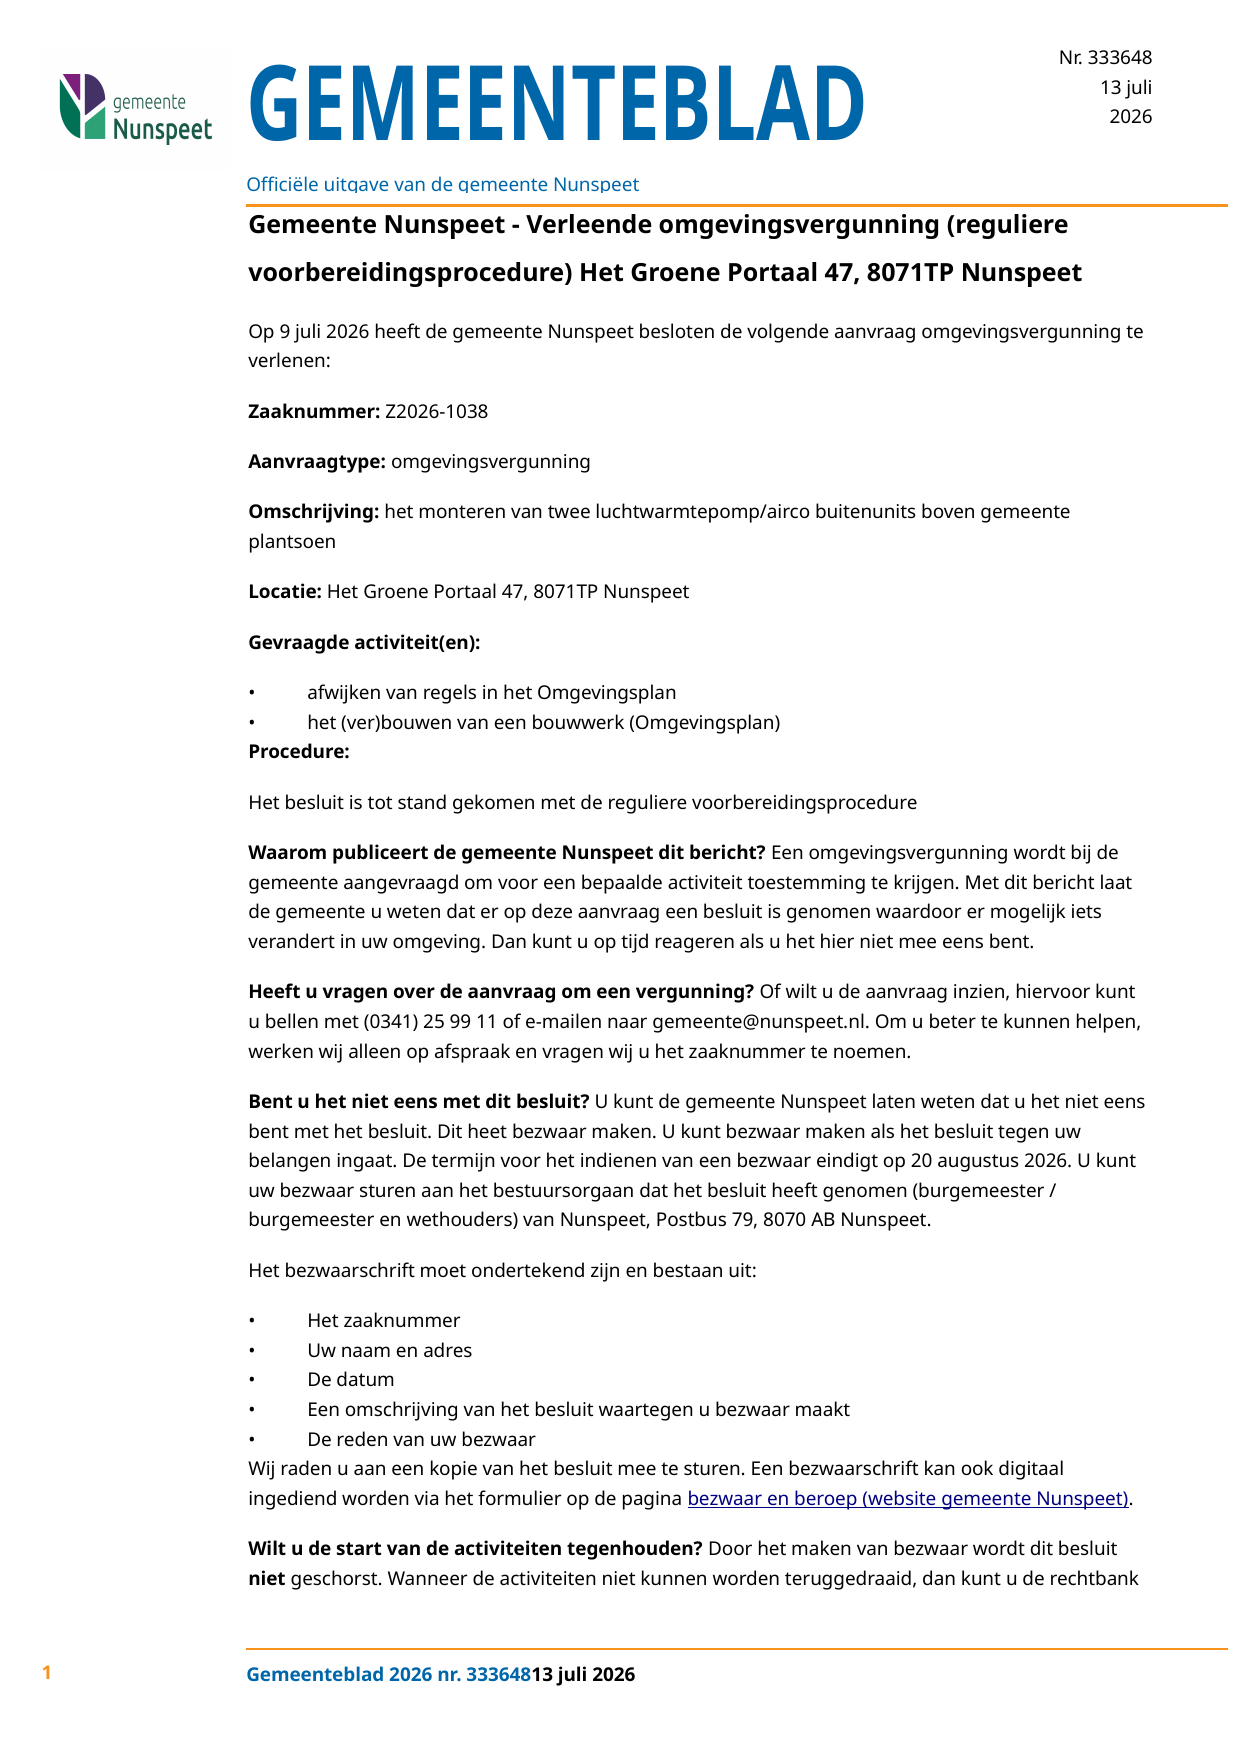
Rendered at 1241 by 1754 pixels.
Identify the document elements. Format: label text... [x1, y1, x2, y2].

list De datum [248, 1367, 1152, 1392]
text Waarom publiceert de gemeente Nunspeet dit bericht? Een omgevingsvergunning wordt bij de gemeente aangevraagd om voor een bepaalde activiteit toestemming te krijgen. Met dit bericht laat de gemeente u weten dat er op deze aanvraag een besluit is genomen waardoor er mogelijk iets verandert in uw omgeving. Dan kunt u op tijd reageren als u het hier niet mee eens bent. [248, 839, 1152, 954]
text Aanvraagtype: omgevingsvergunning [248, 448, 1152, 474]
text Op 9 juli 2026 heeft de gemeente Nunspeet besloten de volgende aanvraag omgevingsvergunning te verlenen: [248, 318, 1152, 373]
text Gemeente Nunspeet - Verleende omgevingsvergunning (reguliere voorbereidingsprocedure) Het Groene Portaal 47, 8071TP Nunspeet [248, 207, 1152, 288]
text Procedure: [248, 739, 1152, 764]
list Uw naam en adres [248, 1337, 1152, 1363]
text Wij raden u aan een kopie van het besluit mee te sturen. Een bezwaarschrift kan ook digitaal ingediend worden via het formulier op de pagina bezwaar en beroep (website gemeente Nunspeet). [248, 1455, 1152, 1511]
text Het besluit is tot stand gekomen met de reguliere voorbereidingsprocedure [248, 789, 1152, 815]
list Het zaaknummer [248, 1307, 1152, 1333]
text Heeft u vragen over de aanvraag om een vergunning? Of wilt u de aanvraag inzien, hiervoor kunt u bellen met (0341) 25 99 11 of e-mailen naar gemeente@nunspeet.nl. Om u beter te kunnen helpen, werken wij alleen op afspraak en vragen wij u het zaaknummer te noemen. [248, 979, 1152, 1064]
text Locatie: Het Groene Portaal 47, 8071TP Nunspeet [248, 579, 1152, 604]
text Gevraagde activiteit(en): [248, 629, 1152, 655]
list De reden van uw bezwaar [248, 1426, 1152, 1452]
text Zaaknummer: Z2026-1038 [248, 398, 1152, 424]
list het (ver)bouwen van een bouwwerk (Omgevingsplan) [248, 709, 1152, 735]
list afwijken van regels in het Omgevingsplan [248, 679, 1152, 705]
picture [41, 47, 231, 172]
text Omschrijving: het monteren van twee luchtwarmtepomp/airco buitenunits boven gemeente plantsoen [248, 499, 1152, 554]
text Bent u het niet eens met dit besluit? U kunt de gemeente Nunspeet laten weten dat u het niet eens bent met het besluit. Dit heet bezwaar maken. U kunt bezwaar maken als het besluit tegen uw belangen ingaat. De termijn voor het indienen van een bezwaar eindigt op 20 augustus 2026. U kunt uw bezwaar sturen aan het bestuursorgaan dat het besluit heeft genomen (burgemeester / burgemeester en wethouders) van Nunspeet, Postbus 79, 8070 AB Nunspeet. [248, 1088, 1152, 1232]
list Een omschrijving van het besluit waartegen u bezwaar maakt [248, 1396, 1152, 1422]
text Wilt u de start van de activiteiten tegenhouden? Door het maken van bezwaar wordt dit besluit niet geschorst. Wanneer de activiteiten niet kunnen worden teruggedraaid, dan kunt u de rechtbank [248, 1535, 1152, 1591]
text Het bezwaarschrift moet ondertekend zijn en bestaan uit: [248, 1257, 1152, 1283]
